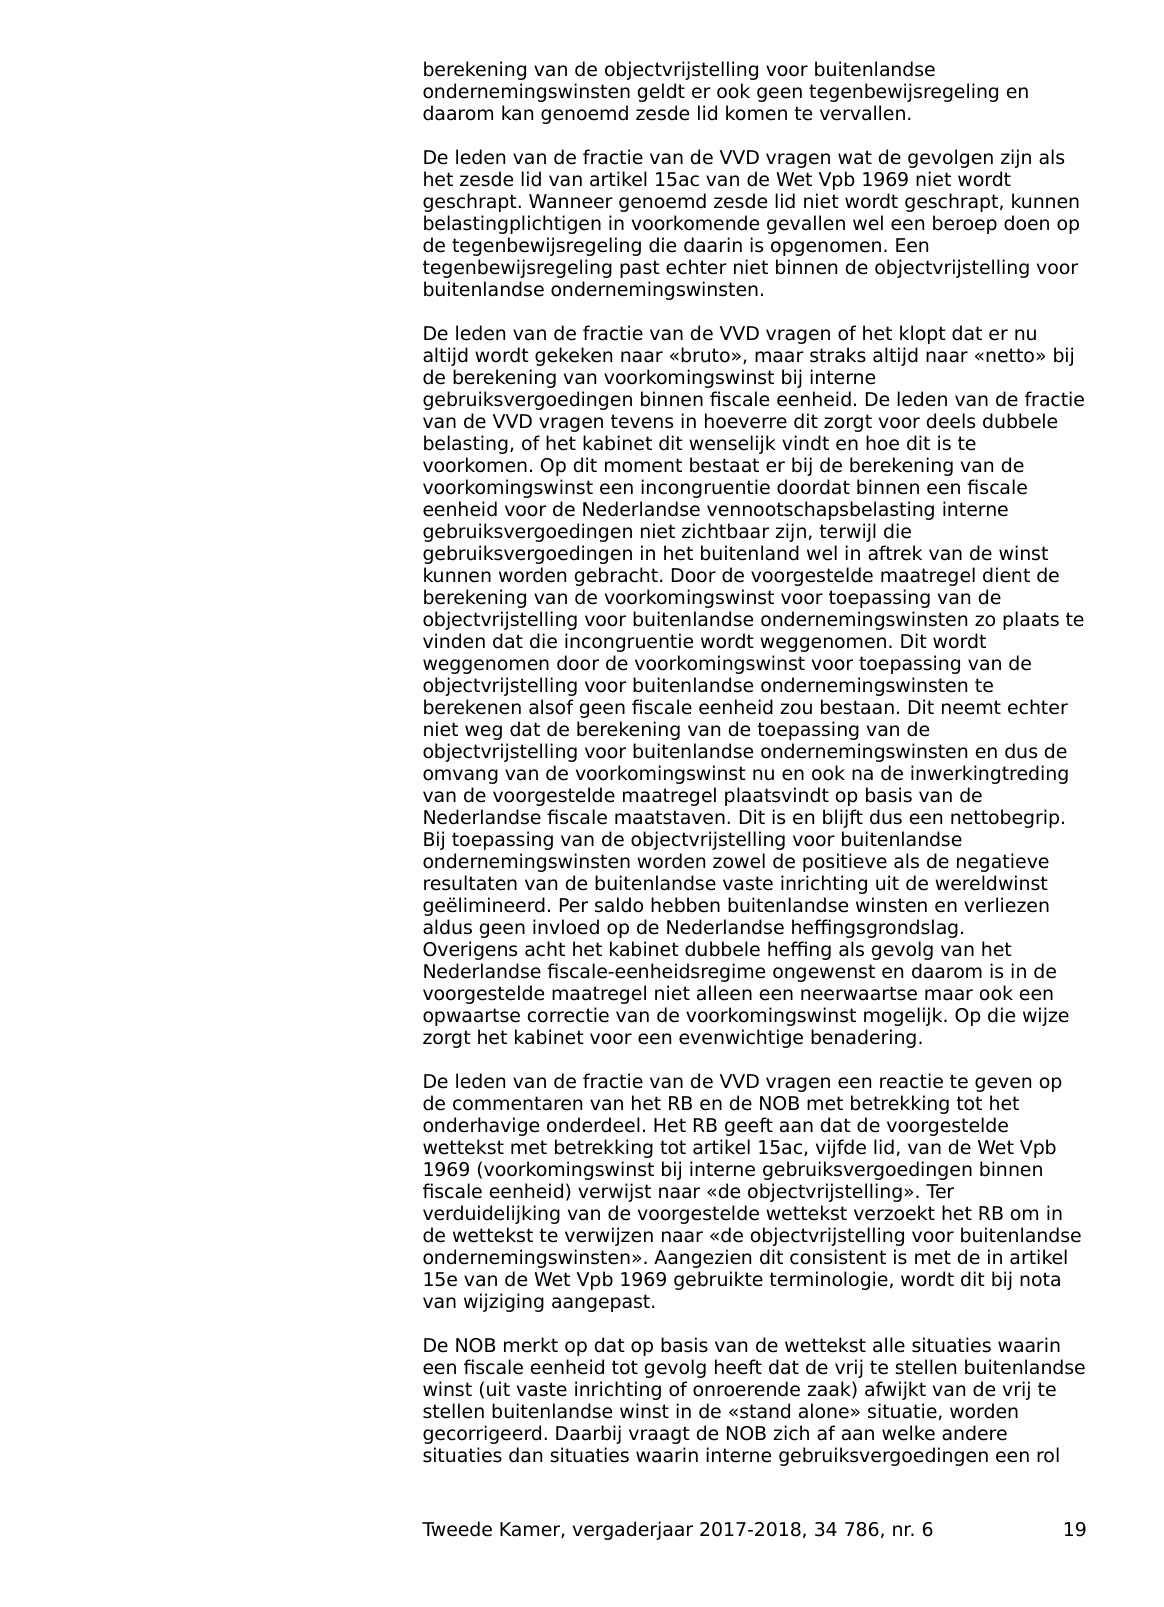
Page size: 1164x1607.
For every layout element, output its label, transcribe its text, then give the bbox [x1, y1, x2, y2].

text berekening van de objectvrijstelling voor buitenlandse ondernemingswinsten geldt er ook geen tegenbewijsregeling en daarom kan genoemd zesde lid komen te vervallen. [422, 59, 1087, 125]
text De leden van de fractie van de VVD vragen of het klopt dat er nu altijd wordt gekeken naar «bruto», maar straks altijd naar «netto» bij de berekening van voorkomingswinst bij interne gebruiksvergoedingen binnen fiscale eenheid. De leden van de fractie van de VVD vragen tevens in hoeverre dit zorgt voor deels dubbele belasting, of het kabinet dit wenselijk vindt en hoe dit is te voorkomen. Op dit moment bestaat er bij de berekening van de voorkomingswinst een incongruentie doordat binnen een fiscale eenheid voor de Nederlandse vennootschapsbelasting interne gebruiksvergoedingen niet zichtbaar zijn, terwijl die gebruiksvergoedingen in het buitenland wel in aftrek van de winst kunnen worden gebracht. Door de voorgestelde maatregel dient de berekening van de voorkomingswinst voor toepassing van de objectvrijstelling voor buitenlandse ondernemingswinsten zo plaats te vinden dat die incongruentie wordt weggenomen. Dit wordt weggenomen door de voorkomingswinst voor toepassing van de objectvrijstelling voor buitenlandse ondernemingswinsten te berekenen alsof geen fiscale eenheid zou bestaan. Dit neemt echter niet weg dat de berekening van de toepassing van de objectvrijstelling voor buitenlandse ondernemingswinsten en dus de omvang van de voorkomingswinst nu en ook na de inwerkingtreding van de voorgestelde maatregel plaatsvindt op basis van de Nederlandse fiscale maatstaven. Dit is en blijft dus een nettobegrip. Bij toepassing van de objectvrijstelling voor buitenlandse ondernemingswinsten worden zowel de positieve als de negatieve resultaten van de buitenlandse vaste inrichting uit de wereldwinst geëlimineerd. Per saldo hebben buitenlandse winsten en verliezen aldus geen invloed op de Nederlandse heffingsgrondslag. [422, 323, 1087, 939]
text De leden van de fractie van de VVD vragen wat de gevolgen zijn als het zesde lid van artikel 15ac van de Wet Vpb 1969 niet wordt geschrapt. Wanneer genoemd zesde lid niet wordt geschrapt, kunnen belastingplichtigen in voorkomende gevallen wel een beroep doen op de tegenbewijsregeling die daarin is opgenomen. Een tegenbewijsregeling past echter niet binnen de objectvrijstelling voor buitenlandse ondernemingswinsten. [422, 147, 1087, 301]
text De NOB merkt op dat op basis van de wettekst alle situaties waarin een fiscale eenheid tot gevolg heeft dat de vrij te stellen buitenlandse winst (uit vaste inrichting of onroerende zaak) afwijkt van de vrij te stellen buitenlandse winst in de «stand alone» situatie, worden gecorrigeerd. Daarbij vraagt de NOB zich af aan welke andere situaties dan situaties waarin interne gebruiksvergoedingen een rol [422, 1335, 1087, 1467]
text Overigens acht het kabinet dubbele heffing als gevolg van het Nederlandse fiscale-eenheidsregime ongewenst en daarom is in de voorgestelde maatregel niet alleen een neerwaartse maar ook een opwaartse correctie van de voorkomingswinst mogelijk. Op die wijze zorgt het kabinet voor een evenwichtige benadering. [422, 939, 1087, 1048]
text De leden van de fractie van de VVD vragen een reactie te geven op de commentaren van het RB en de NOB met betrekking tot het onderhavige onderdeel. Het RB geeft aan dat de voorgestelde wettekst met betrekking tot artikel 15ac, vijfde lid, van de Wet Vpb 1969 (voorkomingswinst bij interne gebruiksvergoedingen binnen fiscale eenheid) verwijst naar «de objectvrijstelling». Ter verduidelijking van de voorgestelde wettekst verzoekt het RB om in de wettekst te verwijzen naar «de objectvrijstelling voor buitenlandse ondernemingswinsten». Aangezien dit consistent is met de in artikel 15e van de Wet Vpb 1969 gebruikte terminologie, wordt dit bij nota van wijziging aangepast. [422, 1071, 1087, 1312]
